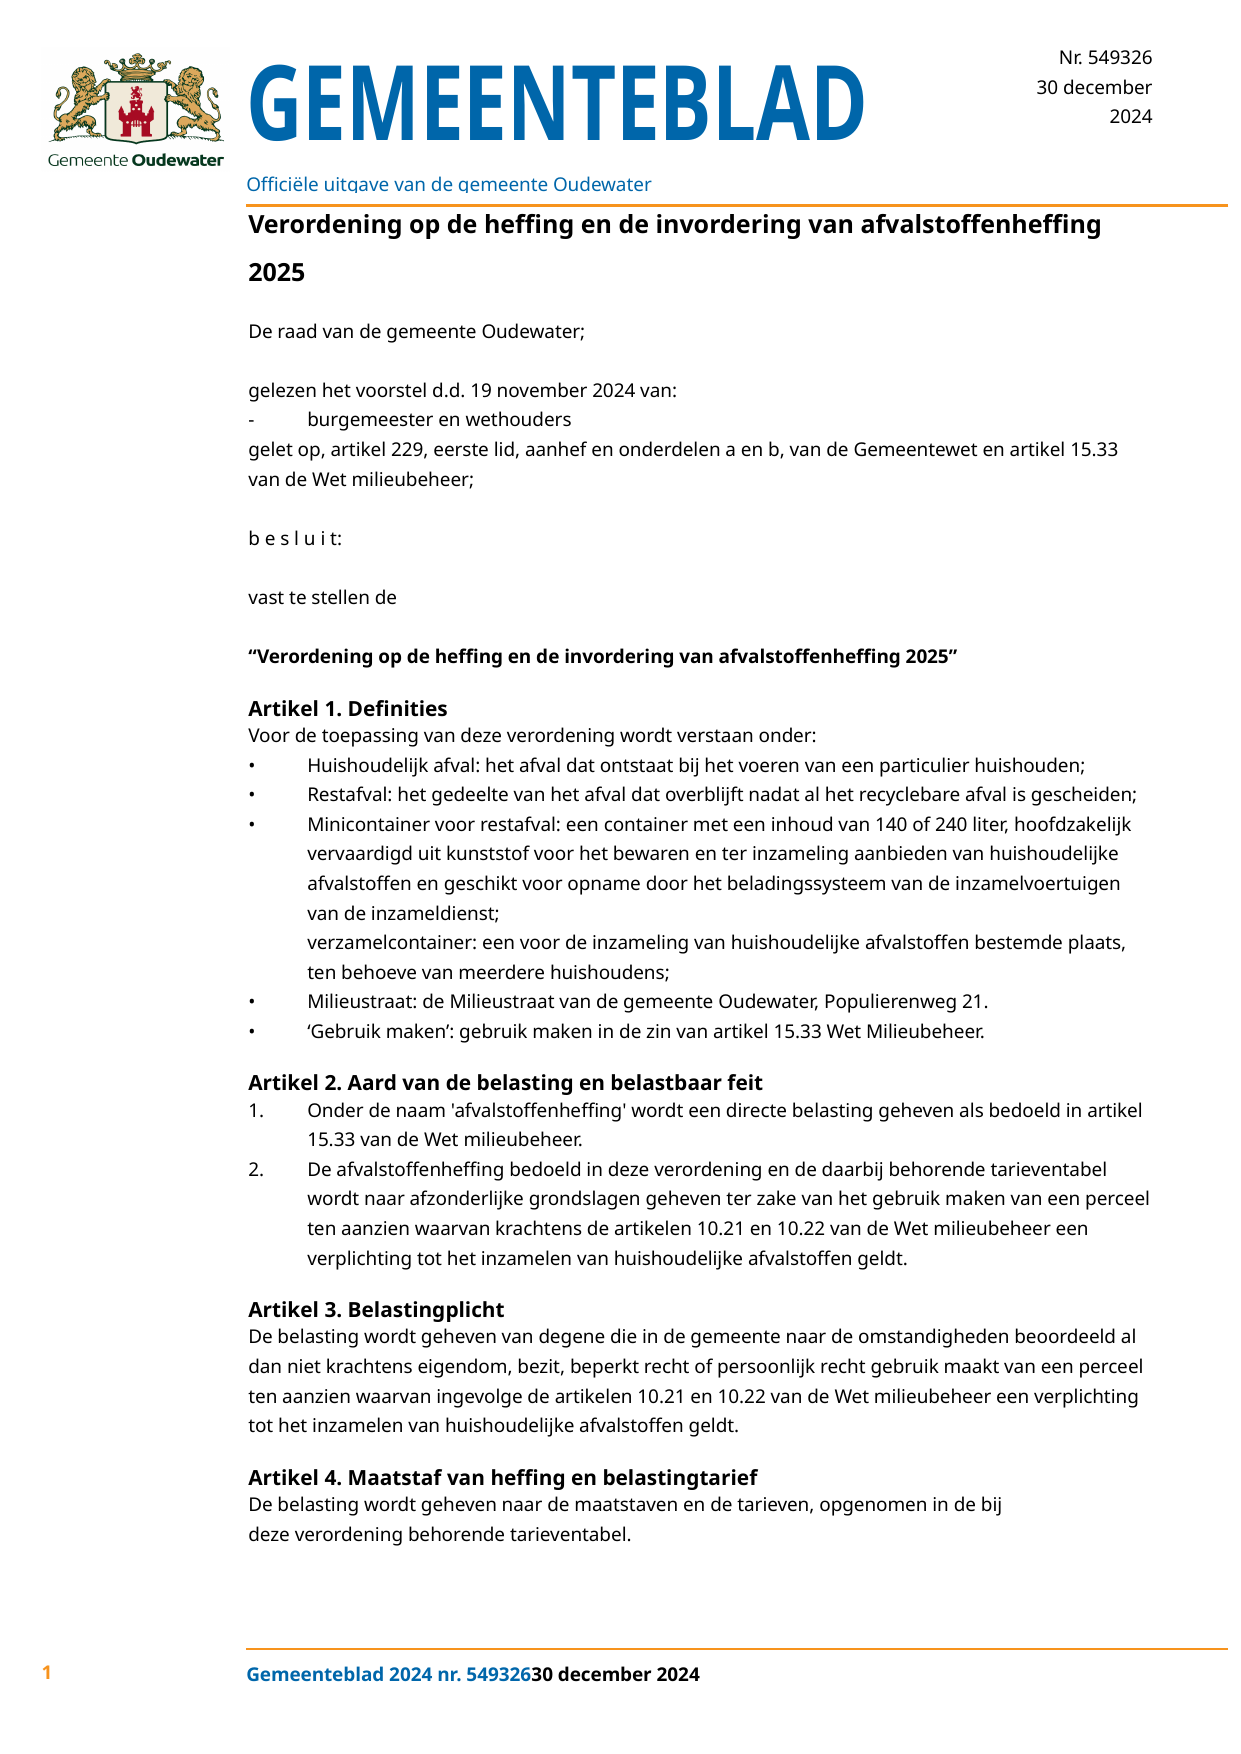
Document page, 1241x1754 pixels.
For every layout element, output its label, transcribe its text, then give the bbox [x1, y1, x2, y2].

text Artikel 1. Definities [248, 694, 1152, 722]
text Artikel 4. Maatstaf van heffing en belastingtarief [248, 1463, 1152, 1491]
text “Verordening op de heffing en de invordering van afvalstoffenheffing 2025” [248, 643, 1152, 669]
list Milieustraat: de Milieustraat van de gemeente Oudewater, Populierenweg 21. [248, 988, 1152, 1014]
text gelet op, artikel 229, eerste lid, aanhef en onderdelen a en b, van de Gemeentewet en artikel 15.33 van de Wet milieubeheer; [248, 436, 1152, 492]
text De raad van de gemeente Oudewater; [248, 318, 1152, 344]
list Restafval: het gedeelte van het afval dat overblijft nadat al het recyclebare afval is gescheiden; [248, 781, 1152, 807]
list Onder de naam 'afvalstoffenheffing' wordt een directe belasting geheven als bedoeld in artikel 15.33 van de Wet milieubeheer. [248, 1097, 1152, 1152]
text De belasting wordt geheven naar de maatstaven en de tarieven, opgenomen in de bij [248, 1491, 1152, 1517]
list ‘Gebruik maken’: gebruik maken in de zin van artikel 15.33 Wet Milieubeheer. [248, 1018, 1152, 1044]
text De belasting wordt geheven van degene die in de gemeente naar de omstandigheden beoordeeld al dan niet krachtens eigendom, bezit, beperkt recht of persoonlijk recht gebruik maakt van een perceel ten aanzien waarvan ingevolge de artikelen 10.21 en 10.22 van de Wet milieubeheer een verplichting tot het inzamelen van huishoudelijke afvalstoffen geldt. [248, 1324, 1152, 1438]
list burgemeester en wethouders [248, 407, 1152, 432]
text Artikel 3. Belastingplicht [248, 1295, 1152, 1324]
text Voor de toepassing van deze verordening wordt verstaan onder: [248, 722, 1152, 748]
text gelezen het voorstel d.d. 19 november 2024 van: [248, 377, 1152, 403]
list Huishoudelijk afval: het afval dat ontstaat bij het voeren van een particulier huishouden; [248, 752, 1152, 777]
text vast te stellen de [248, 584, 1152, 610]
text Verordening op de heffing en de invordering van afvalstoffenheffing 2025 [248, 207, 1152, 288]
text deze verordening behorende tarieventabel. [248, 1521, 1152, 1547]
text Artikel 2. Aard van de belasting en belastbaar feit [248, 1068, 1152, 1097]
list Minicontainer voor restafval: een container met een inhoud van 140 of 240 liter, hoofdzakelijk vervaardigd uit kunststof voor het bewaren en ter inzameling aanbieden van huishoudelijke afvalstoffen en geschikt voor opname door het beladingssysteem van de inzamelvoertuigen van de inzameldienst; [248, 811, 1152, 925]
text b e s l u i t: [248, 525, 1152, 551]
list verzamelcontainer: een voor de inzameling van huishoudelijke afvalstoffen bestemde plaats, ten behoeve van meerdere huishoudens; [248, 929, 1152, 984]
list De afvalstoffenheffing bedoeld in deze verordening en de daarbij behorende tarieventabel wordt naar afzonderlijke grondslagen geheven ter zake van het gebruik maken van een perceel ten aanzien waarvan krachtens de artikelen 10.21 en 10.22 van de Wet milieubeheer een verplichting tot het inzamelen van huishoudelijke afvalstoffen geldt. [248, 1156, 1152, 1271]
picture [41, 47, 231, 172]
